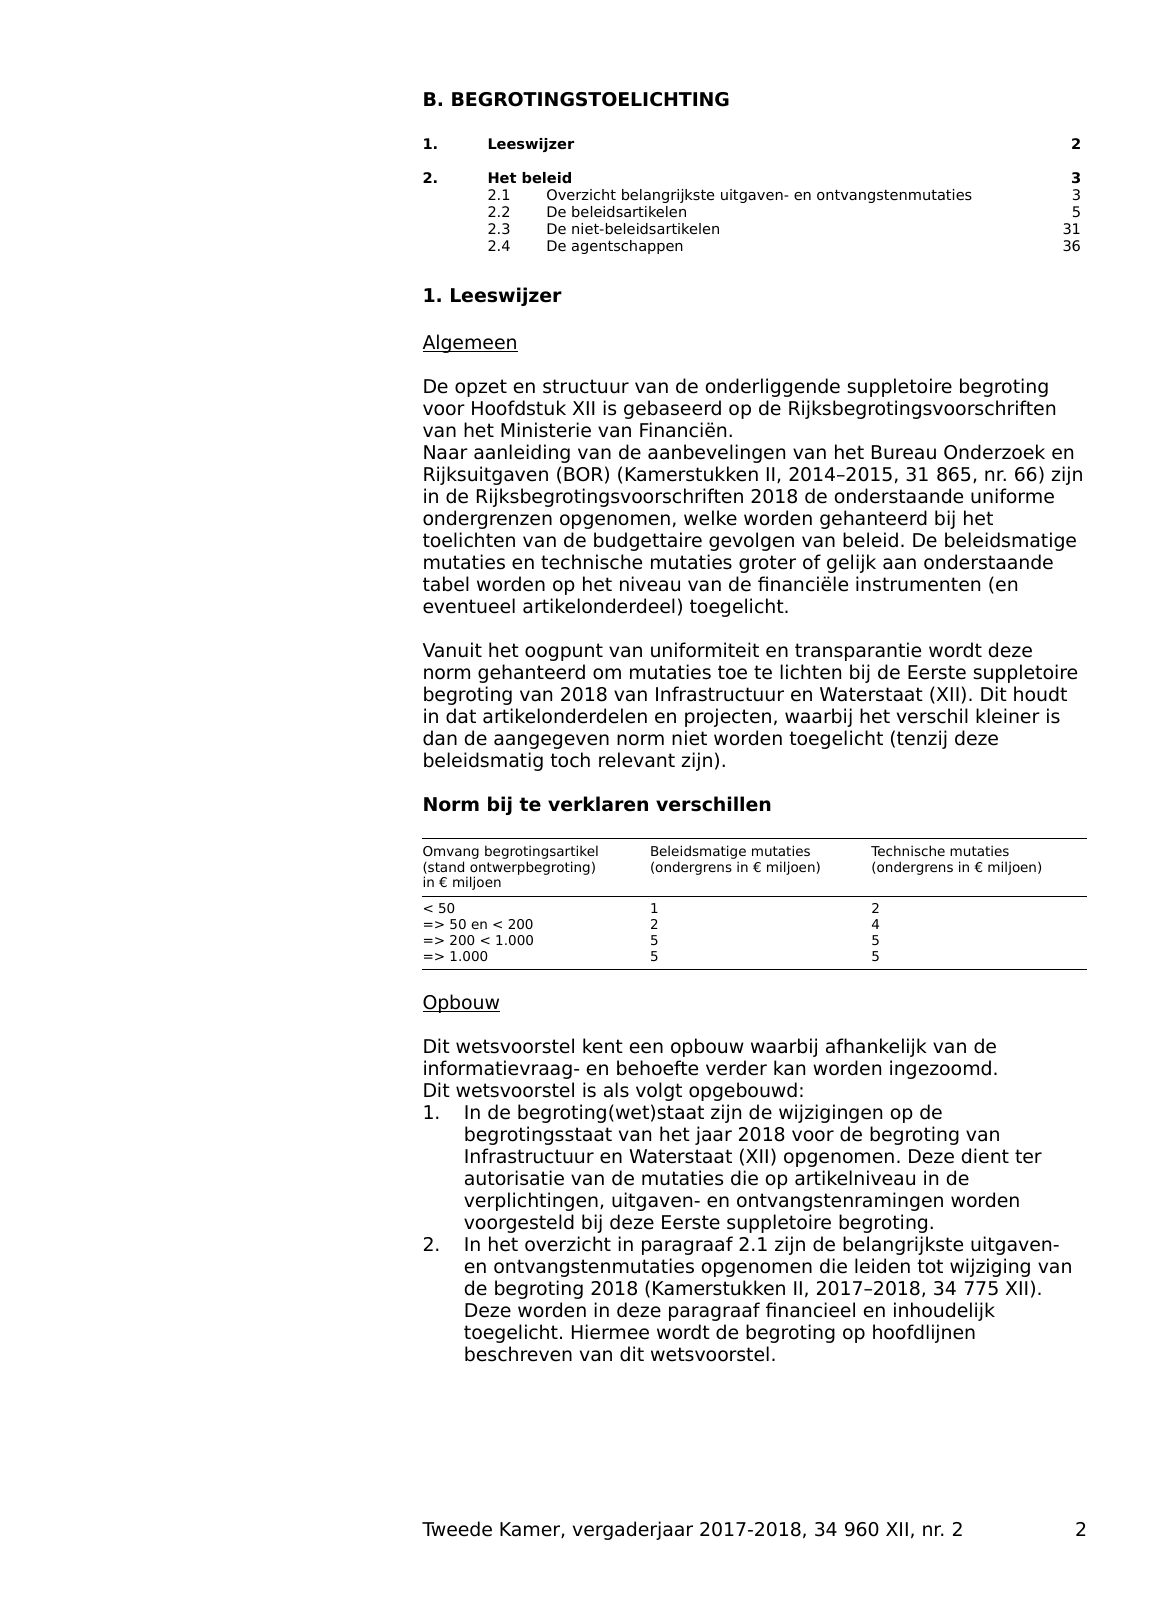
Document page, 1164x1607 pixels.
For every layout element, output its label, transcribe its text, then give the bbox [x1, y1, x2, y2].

table_cell 5 [644, 949, 865, 969]
table_cell 36 [1028, 238, 1087, 255]
table_cell 5 [865, 933, 1087, 948]
table_cell 2.4 [481, 238, 540, 255]
table_cell 3 [1028, 170, 1087, 187]
subtitle Opbouw [422, 992, 1087, 1014]
text 2. In het overzicht in paragraaf 2.1 zijn de belangrijkste uitgaven- en ontvangstenmutaties opgenomen die leiden tot wijziging van de begroting 2018 (Kamerstukken II, 2017–2018, 34 775 XII). Deze worden in deze paragraaf financieel en inhoudelijk toegelicht. Hiermee wordt de begroting op hoofdlijnen beschreven van dit wetsvoorstel. [422, 1234, 1087, 1366]
table_cell 5 [865, 949, 1087, 969]
table_cell 2 [865, 897, 1087, 917]
table_cell [540, 153, 1028, 170]
table_cell [422, 238, 481, 255]
table_cell 2.2 [481, 204, 540, 221]
table_header 2 [1028, 136, 1087, 153]
table_cell 4 [865, 917, 1087, 933]
table_cell 31 [1028, 221, 1087, 238]
table_cell Overzicht belangrijkste uitgaven- en ontvangstenmutaties [540, 187, 1028, 204]
table_cell < 50 [422, 897, 644, 917]
table_header 1. [422, 136, 481, 153]
text Vanuit het oogpunt van uniformiteit en transparantie wordt deze norm gehanteerd om mutaties toe te lichten bij de Eerste suppletoire begroting van 2018 van Infrastructuur en Waterstaat (XII). Dit houdt in dat artikelonderdelen en projecten, waarbij het verschil kleiner is dan de aangegeven norm niet worden toegelicht (tenzij deze beleidsmatig toch relevant zijn). [422, 640, 1087, 772]
table_cell [422, 221, 481, 238]
table_header Beleidsmatige mutaties (ondergrens in € miljoen) [644, 839, 865, 896]
subtitle Norm bij te verklaren verschillen [422, 794, 1087, 816]
table_header Technische mutaties (ondergrens in € miljoen) [865, 839, 1087, 896]
table_cell => 50 en < 200 [422, 917, 644, 933]
table_cell De beleidsartikelen [540, 204, 1028, 221]
table_cell [1028, 153, 1087, 170]
table_cell 2.1 [481, 187, 540, 204]
table_cell [481, 153, 540, 170]
table_cell 2. [422, 170, 481, 187]
table_cell 2 [644, 917, 865, 933]
text Dit wetsvoorstel is als volgt opgebouwd: [422, 1080, 1087, 1102]
text Dit wetsvoorstel kent een opbouw waarbij afhankelijk van de informatievraag- en behoefte verder kan worden ingezoomd. [422, 1036, 1087, 1080]
table_cell [422, 153, 481, 170]
table_cell => 200 < 1.000 [422, 933, 644, 948]
table_cell 5 [644, 933, 865, 948]
table_cell 1 [644, 897, 865, 917]
text Naar aanleiding van de aanbevelingen van het Bureau Onderzoek en Rijksuitgaven (BOR) (Kamerstukken II, 2014–2015, 31 865, nr. 66) zijn in de Rijksbegrotingsvoorschriften 2018 de onderstaande uniforme ondergrenzen opgenomen, welke worden gehanteerd bij het toelichten van de budgettaire gevolgen van beleid. De beleidsmatige mutaties en technische mutaties groter of gelijk aan onderstaande tabel worden op het niveau van de financiële instrumenten (en eventueel artikelonderdeel) toegelicht. [422, 442, 1087, 618]
subtitle 1. Leeswijzer [422, 285, 1087, 307]
table_cell Het beleid [481, 170, 1028, 187]
text De opzet en structuur van de onderliggende suppletoire begroting voor Hoofdstuk XII is gebaseerd op de Rijksbegrotingsvoorschriften van het Ministerie van Financiën. [422, 376, 1087, 442]
table_header Omvang begrotingsartikel (stand ontwerpbegroting) in € miljoen [422, 839, 644, 896]
table_cell 3 [1028, 187, 1087, 204]
subtitle Algemeen [422, 332, 1087, 354]
table_cell 5 [1028, 204, 1087, 221]
table_cell De niet-beleidsartikelen [540, 221, 1028, 238]
table_cell => 1.000 [422, 949, 644, 969]
table_cell 2.3 [481, 221, 540, 238]
subtitle B. BEGROTINGSTOELICHTING [422, 89, 1087, 111]
table_cell [422, 187, 481, 204]
table_cell [422, 204, 481, 221]
table_header Leeswijzer [481, 136, 1028, 153]
table_cell De agentschappen [540, 238, 1028, 255]
text 1. In de begroting(wet)staat zijn de wijzigingen op de begrotingsstaat van het jaar 2018 voor de begroting van Infrastructuur en Waterstaat (XII) opgenomen. Deze dient ter autorisatie van de mutaties die op artikelniveau in de verplichtingen, uitgaven- en ontvangstenramingen worden voorgesteld bij deze Eerste suppletoire begroting. [422, 1102, 1087, 1234]
